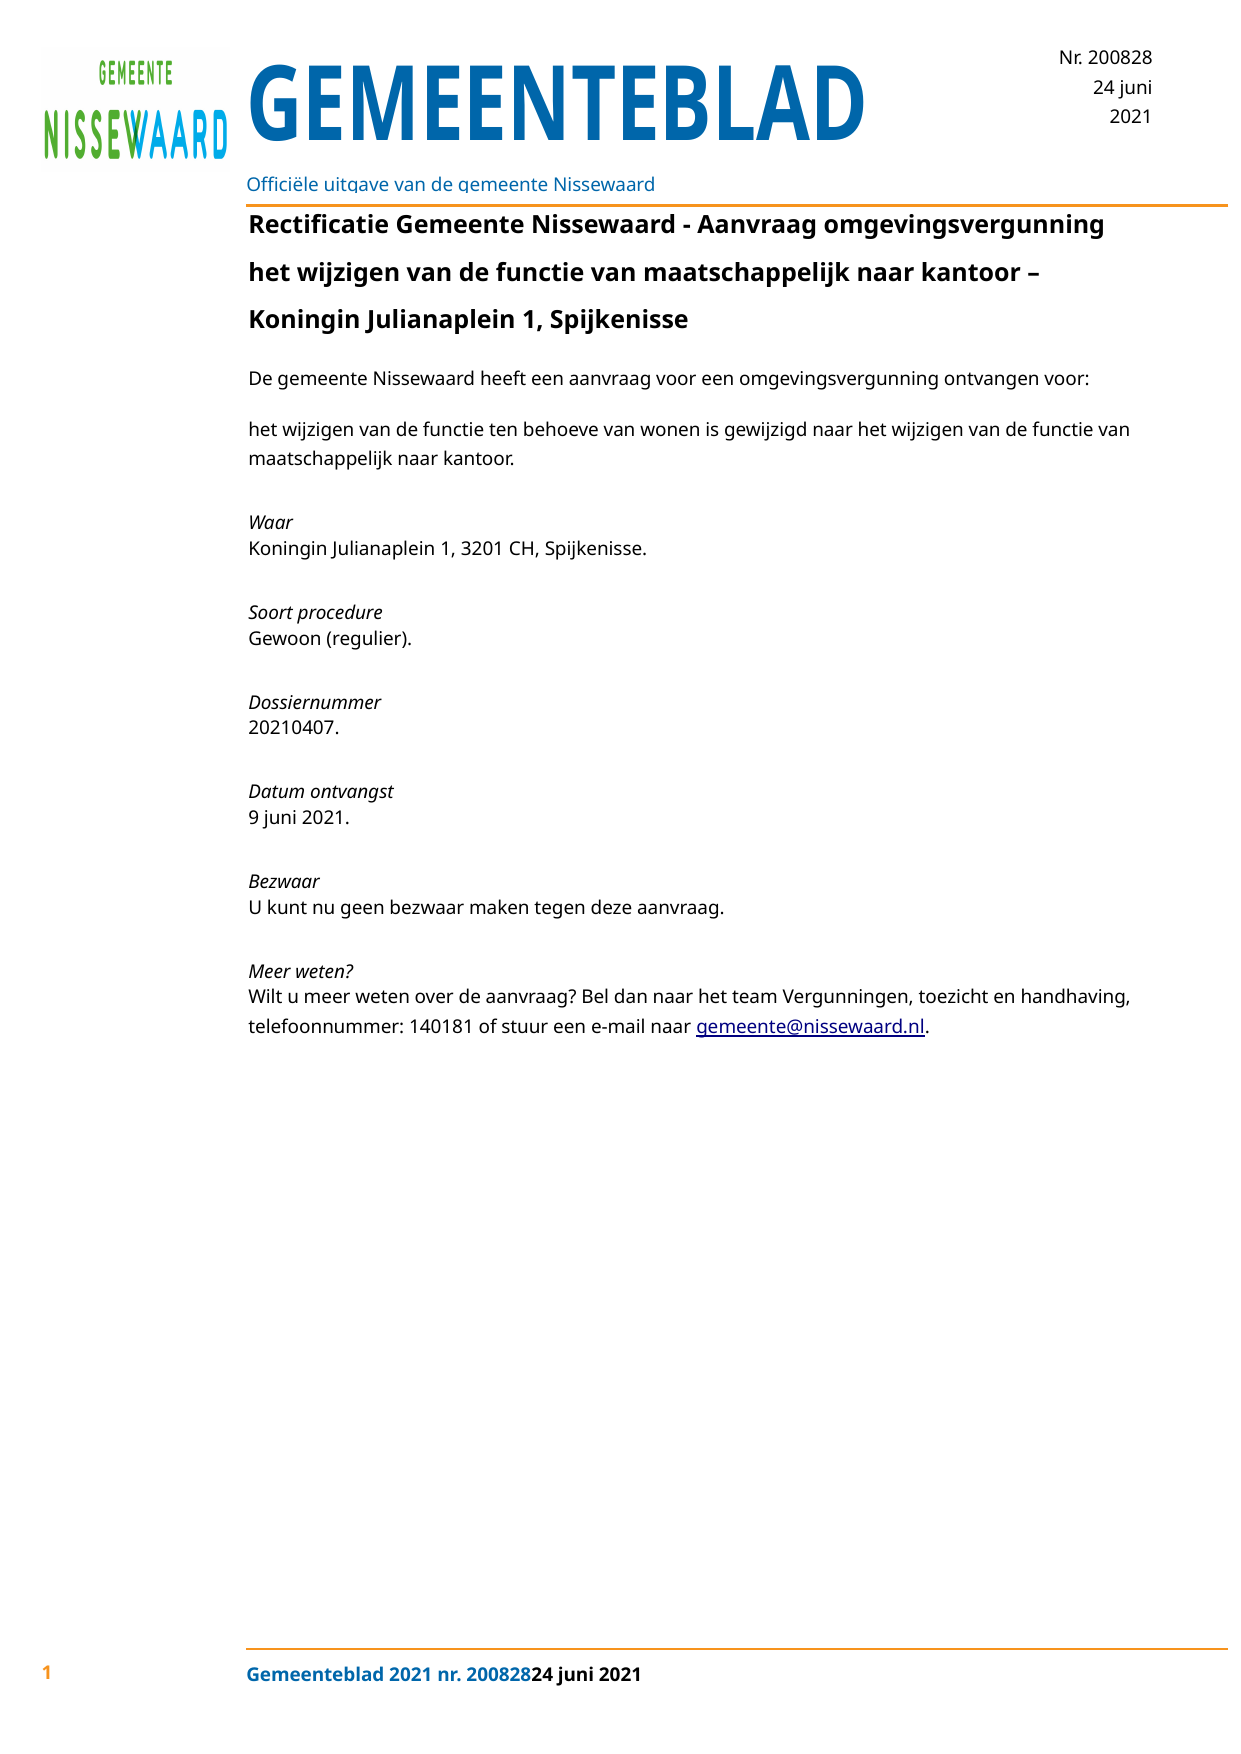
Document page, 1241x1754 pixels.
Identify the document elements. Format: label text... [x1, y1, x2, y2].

text Dossiernummer [248, 689, 1152, 714]
text De gemeente Nissewaard heeft een aanvraag voor een omgevingsvergunning ontvangen voor: [248, 366, 1152, 391]
text Gewoon (regulier). [248, 625, 1152, 651]
text Bezwaar [248, 868, 1152, 894]
text 20210407. [248, 714, 1152, 740]
text Soort procedure [248, 599, 1152, 625]
text U kunt nu geen bezwaar maken tegen deze aanvraag. [248, 894, 1152, 920]
text het wijzigen van de functie ten behoeve van wonen is gewijzigd naar het wijzigen van de functie van maatschappelijk naar kantoor. [248, 416, 1152, 471]
text Waar [248, 509, 1152, 535]
text 9 juni 2021. [248, 804, 1152, 830]
text Rectificatie Gemeente Nissewaard - Aanvraag omgevingsvergunning het wijzigen van de functie van maatschappelijk naar kantoor – Koningin Julianaplein 1, Spijkenisse [248, 207, 1152, 336]
picture [41, 47, 231, 172]
text Koningin Julianaplein 1, 3201 CH, Spijkenisse. [248, 535, 1152, 561]
text Datum ontvangst [248, 778, 1152, 804]
text Wilt u meer weten over de aanvraag? Bel dan naar het team Vergunningen, toezicht en handhaving, telefoonnummer: 140181 of stuur een e-mail naar gemeente@nissewaard.nl. [248, 984, 1152, 1039]
text Meer weten? [248, 958, 1152, 984]
